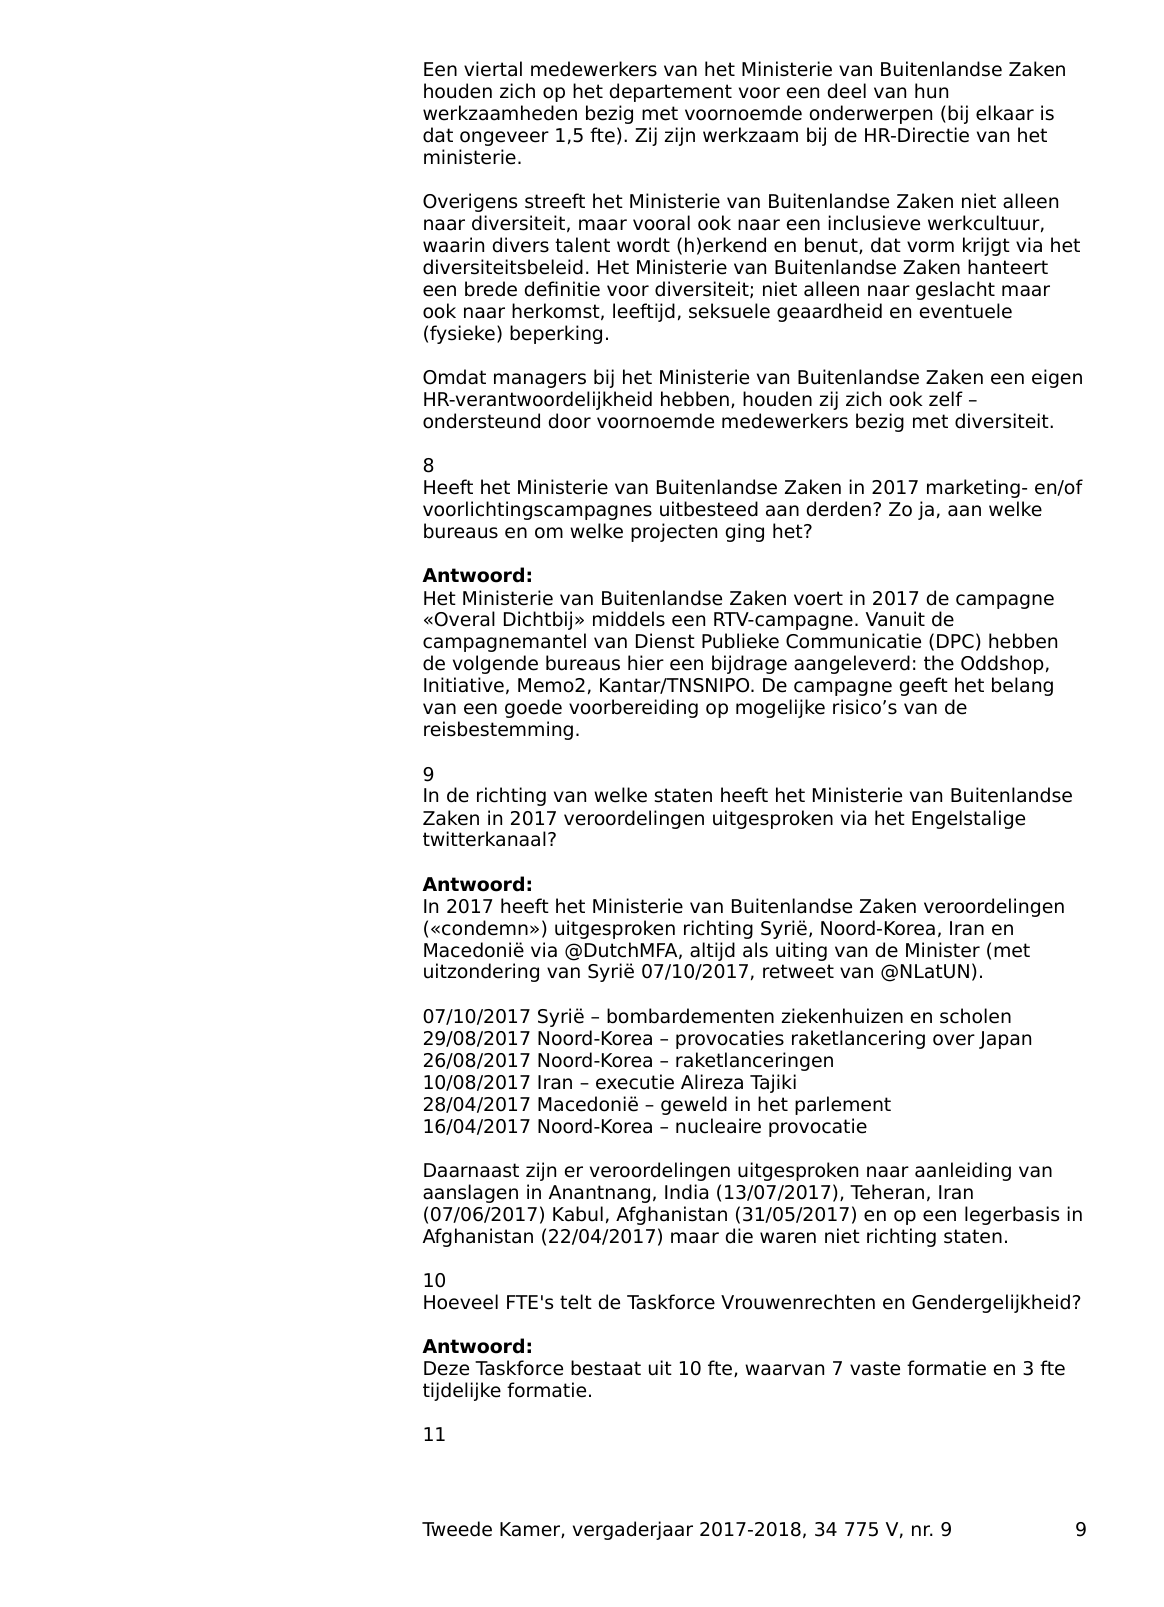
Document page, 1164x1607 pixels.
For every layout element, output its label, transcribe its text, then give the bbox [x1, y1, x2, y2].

text Omdat managers bij het Ministerie van Buitenlandse Zaken een eigen HR-verantwoordelijkheid hebben, houden zij zich ook zelf – ondersteund door voornoemde medewerkers bezig met diversiteit. [422, 367, 1087, 433]
text Het Ministerie van Buitenlandse Zaken voert in 2017 de campagne «Overal Dichtbij» middels een RTV-campagne. Vanuit de campagnemantel van Dienst Publieke Communicatie (DPC) hebben de volgende bureaus hier een bijdrage aangeleverd: the Oddshop, Initiative, Memo2, Kantar/TNSNIPO. De campagne geeft het belang van een goede voorbereiding op mogelijke risico’s van de reisbestemming. [422, 587, 1087, 741]
text In 2017 heeft het Ministerie van Buitenlandse Zaken veroordelingen («condemn») uitgesproken richting Syrië, Noord-Korea, Iran en Macedonië via @DutchMFA, altijd als uiting van de Minister (met uitzondering van Syrië 07/10/2017, retweet van @NLatUN). [422, 896, 1087, 983]
text 07/10/2017 Syrië – bombardementen ziekenhuizen en scholen [422, 1006, 1087, 1028]
text 26/08/2017 Noord-Korea – raketlanceringen [422, 1049, 1087, 1072]
text 10 [422, 1270, 1087, 1292]
text 8 [422, 455, 1087, 477]
text Antwoord: [422, 565, 1087, 587]
text 11 [422, 1424, 1087, 1446]
text Heeft het Ministerie van Buitenlandse Zaken in 2017 marketing- en/of voorlichtingscampagnes uitbesteed aan derden? Zo ja, aan welke bureaus en om welke projecten ging het? [422, 477, 1087, 543]
text Antwoord: [422, 873, 1087, 896]
text 29/08/2017 Noord-Korea – provocaties raketlancering over Japan [422, 1028, 1087, 1049]
text Deze Taskforce bestaat uit 10 fte, waarvan 7 vaste formatie en 3 fte tijdelijke formatie. [422, 1358, 1087, 1402]
text Een viertal medewerkers van het Ministerie van Buitenlandse Zaken houden zich op het departement voor een deel van hun werkzaamheden bezig met voornoemde onderwerpen (bij elkaar is dat ongeveer 1,5 fte). Zij zijn werkzaam bij de HR-Directie van het ministerie. [422, 59, 1087, 169]
text Antwoord: [422, 1336, 1087, 1358]
text 28/04/2017 Macedonië – geweld in het parlement [422, 1093, 1087, 1116]
text In de richting van welke staten heeft het Ministerie van Buitenlandse Zaken in 2017 veroordelingen uitgesproken via het Engelstalige twitterkanaal? [422, 785, 1087, 851]
text Overigens streeft het Ministerie van Buitenlandse Zaken niet alleen naar diversiteit, maar vooral ook naar een inclusieve werkcultuur, waarin divers talent wordt (h)erkend en benut, dat vorm krijgt via het diversiteitsbeleid. Het Ministerie van Buitenlandse Zaken hanteert een brede definitie voor diversiteit; niet alleen naar geslacht maar ook naar herkomst, leeftijd, seksuele geaardheid en eventuele (fysieke) beperking. [422, 191, 1087, 345]
text 9 [422, 763, 1087, 785]
text 16/04/2017 Noord-Korea – nucleaire provocatie [422, 1116, 1087, 1137]
text Daarnaast zijn er veroordelingen uitgesproken naar aanleiding van aanslagen in Anantnang, India (13/07/2017), Teheran, Iran (07/06/2017) Kabul, Afghanistan (31/05/2017) en op een legerbasis in Afghanistan (22/04/2017) maar die waren niet richting staten. [422, 1160, 1087, 1248]
text Hoeveel FTE's telt de Taskforce Vrouwenrechten en Gendergelijkheid? [422, 1292, 1087, 1314]
text 10/08/2017 Iran – executie Alireza Tajiki [422, 1072, 1087, 1093]
